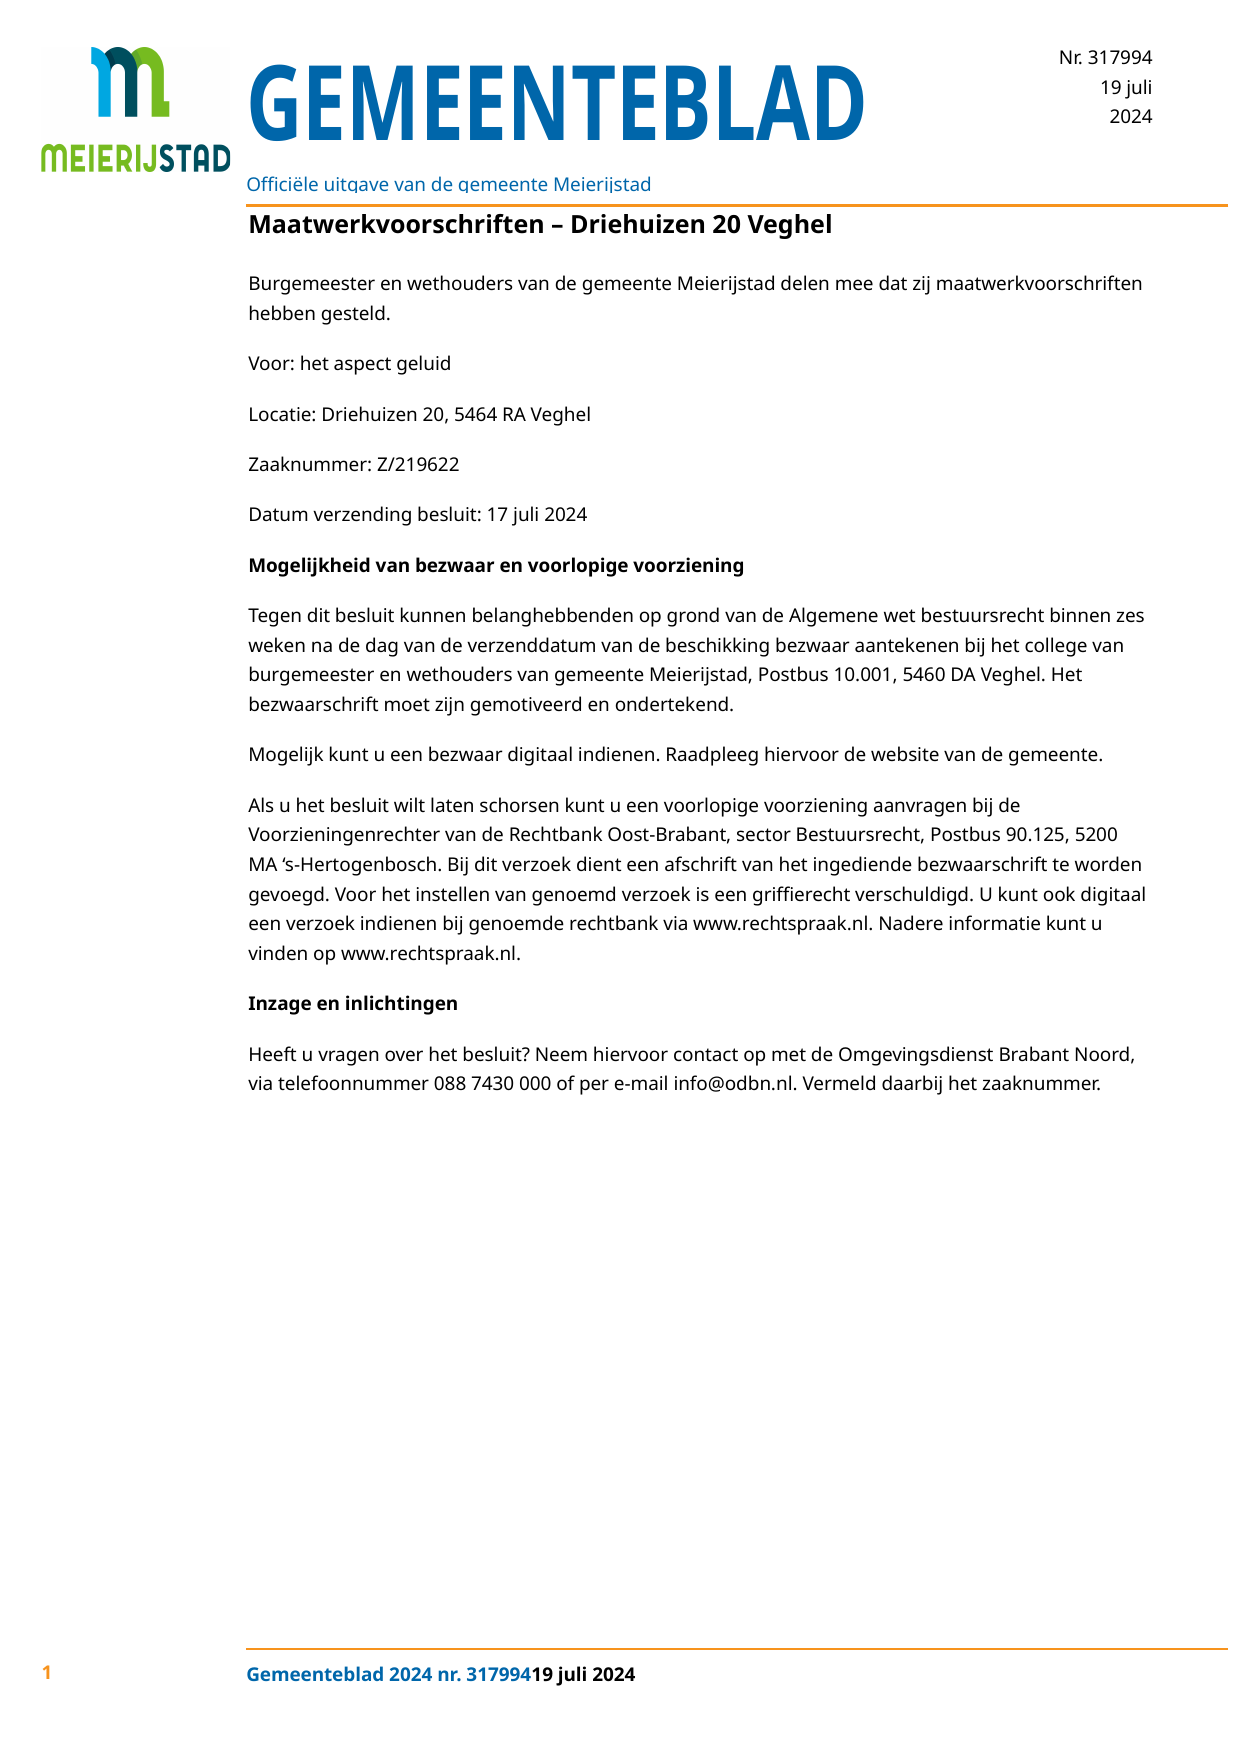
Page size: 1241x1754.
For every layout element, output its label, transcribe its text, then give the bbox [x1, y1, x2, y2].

text Mogelijkheid van bezwaar en voorlopige voorziening [248, 552, 1152, 578]
text Als u het besluit wilt laten schorsen kunt u een voorlopige voorziening aanvragen bij de Voorzieningenrechter van de Rechtbank Oost-Brabant, sector Bestuursrecht, Postbus 90.125, 5200 MA ‘s-Hertogenbosch. Bij dit verzoek dient een afschrift van het ingediende bezwaarschrift te worden gevoegd. Voor het instellen van genoemd verzoek is een griffierecht verschuldigd. U kunt ook digitaal een verzoek indienen bij genoemde rechtbank via www.rechtspraak.nl. Nadere informatie kunt u vinden op www.rechtspraak.nl. [248, 792, 1152, 966]
text Burgemeester en wethouders van de gemeente Meierijstad delen mee dat zij maatwerkvoorschriften hebben gesteld. [248, 270, 1152, 326]
text Inzage en inlichtingen [248, 990, 1152, 1016]
text Tegen dit besluit kunnen belanghebbenden op grond van de Algemene wet bestuursrecht binnen zes weken na de dag van de verzenddatum van de beschikking bezwaar aantekenen bij het college van burgemeester en wethouders van gemeente Meierijstad, Postbus 10.001, 5460 DA Veghel. Het bezwaarschrift moet zijn gemotiveerd en ondertekend. [248, 602, 1152, 717]
picture [41, 47, 231, 172]
text Zaaknummer: Z/219622 [248, 451, 1152, 477]
text Mogelijk kunt u een bezwaar digitaal indienen. Raadpleeg hiervoor de website van de gemeente. [248, 742, 1152, 767]
text Maatwerkvoorschriften – Driehuizen 20 Veghel [248, 207, 1152, 241]
text Heeft u vragen over het besluit? Neem hiervoor contact op met de Omgevingsdienst Brabant Noord, via telefoonnummer 088 7430 000 of per e-mail info@odbn.nl. Vermeld daarbij het zaaknummer. [248, 1041, 1152, 1096]
text Voor: het aspect geluid [248, 350, 1152, 376]
text Locatie: Driehuizen 20, 5464 RA Veghel [248, 401, 1152, 426]
text Datum verzending besluit: 17 juli 2024 [248, 502, 1152, 527]
